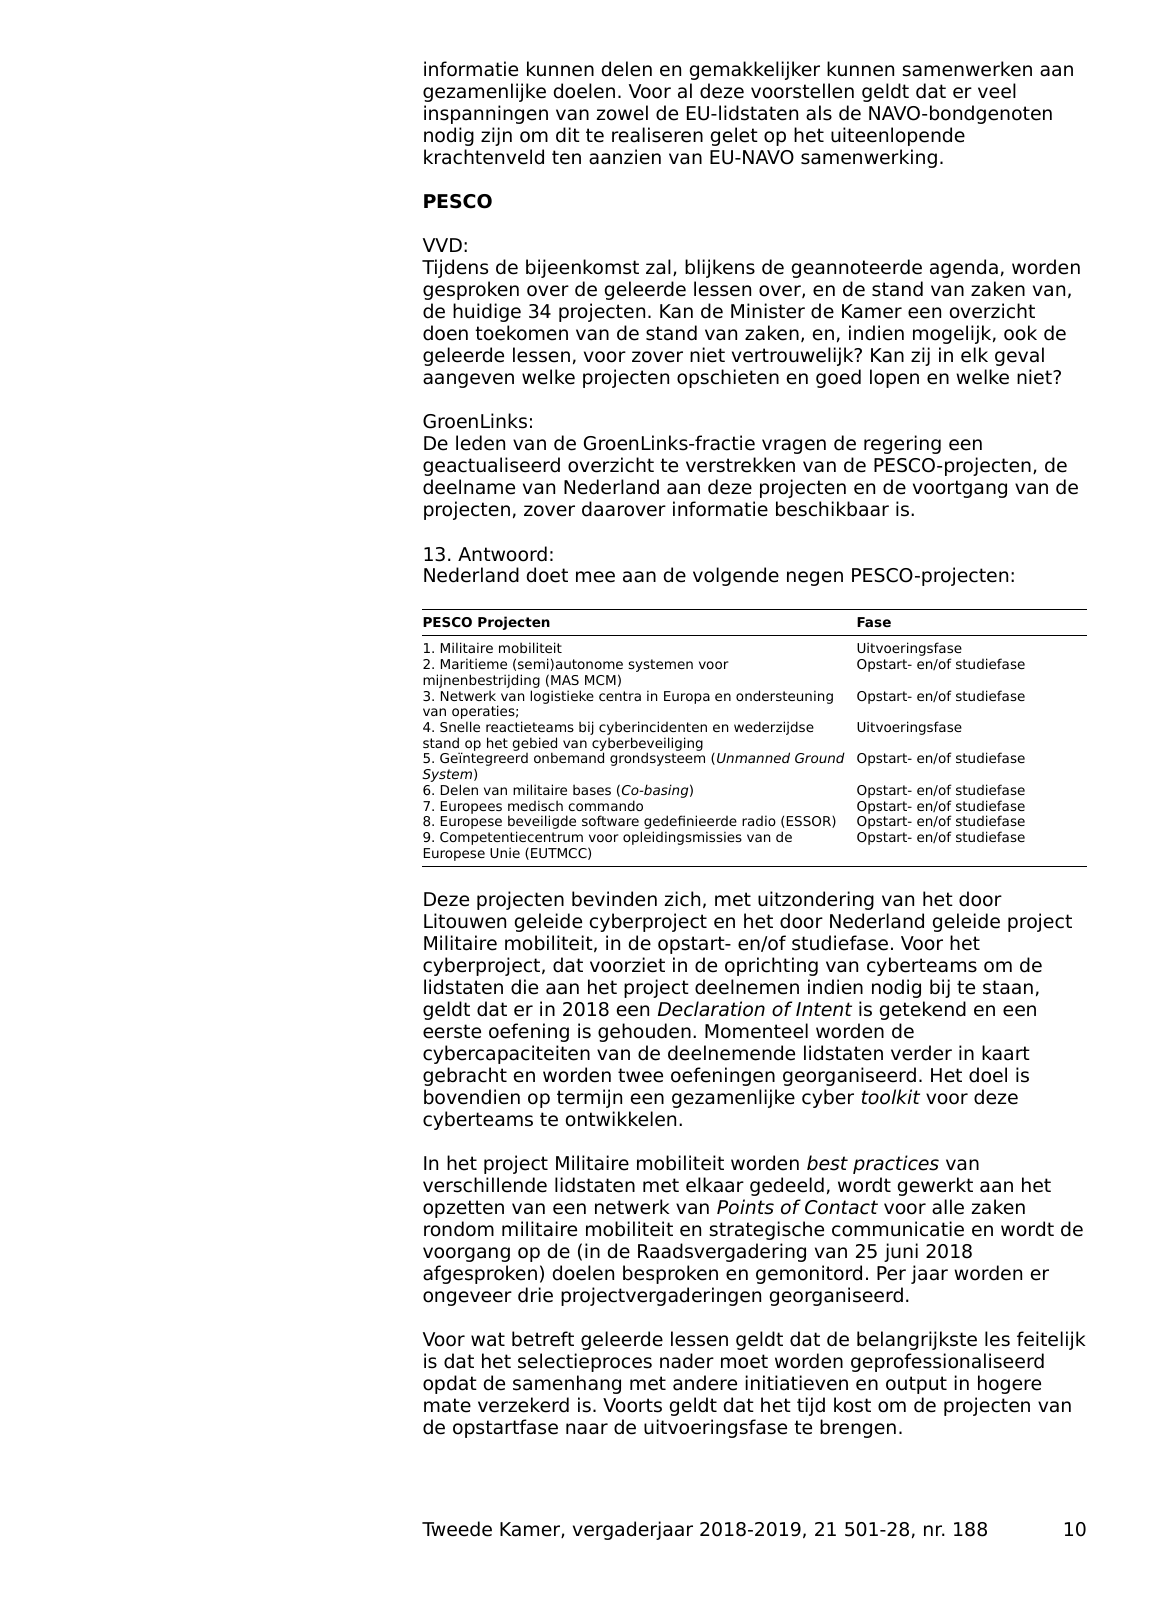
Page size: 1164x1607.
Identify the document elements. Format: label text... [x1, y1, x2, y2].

text Nederland doet mee aan de volgende negen PESCO-projecten: [422, 565, 1087, 587]
text informatie kunnen delen en gemakkelijker kunnen samenwerken aan gezamenlijke doelen. Voor al deze voorstellen geldt dat er veel inspanningen van zowel de EU-lidstaten als de NAVO-bondgenoten nodig zijn om dit te realiseren gelet op het uiteenlopende krachtenveld ten aanzien van EU-NAVO samenwerking. [422, 59, 1087, 169]
table_header PESCO Projecten [422, 610, 850, 635]
subtitle PESCO [422, 191, 1087, 213]
text Deze projecten bevinden zich, met uitzondering van het door Litouwen geleide cyberproject en het door Nederland geleide project Militaire mobiliteit, in de opstart- en/of studiefase. Voor het cyberproject, dat voorziet in de oprichting van cyberteams om de lidstaten die aan het project deelnemen indien nodig bij te staan, geldt dat er in 2018 een Declaration of Intent is getekend en een eerste oefening is gehouden. Momenteel worden de cybercapaciteiten van de deelnemende lidstaten verder in kaart gebracht en worden twee oefeningen georganiseerd. Het doel is bovendien op termijn een gezamenlijke cyber toolkit voor deze cyberteams te ontwikkelen. [422, 889, 1087, 1131]
table_cell Opstart- en/of studiefase [850, 657, 1087, 688]
table_cell 3. Netwerk van logistieke centra in Europa en ondersteuning van operaties; [422, 688, 850, 720]
table_cell Uitvoeringsfase [850, 720, 1087, 751]
table_cell 9. Competentiecentrum voor opleidingsmissies van de Europese Unie (EUTMCC) [422, 830, 850, 866]
table_cell Opstart- en/of studiefase [850, 783, 1087, 798]
text Tijdens de bijeenkomst zal, blijkens de geannoteerde agenda, worden gesproken over de geleerde lessen over, en de stand van zaken van, de huidige 34 projecten. Kan de Minister de Kamer een overzicht doen toekomen van de stand van zaken, en, indien mogelijk, ook de geleerde lessen, voor zover niet vertrouwelijk? Kan zij in elk geval aangeven welke projecten opschieten en goed lopen en welke niet? [422, 257, 1087, 389]
table_cell Opstart- en/of studiefase [850, 799, 1087, 814]
text 13. Antwoord: [422, 543, 1087, 565]
text GroenLinks: [422, 411, 1087, 433]
table_cell Opstart- en/of studiefase [850, 751, 1087, 783]
table_cell 1. Militaire mobiliteit [422, 636, 850, 657]
table_cell Opstart- en/of studiefase [850, 830, 1087, 866]
table_cell 2. Maritieme (semi)autonome systemen voor mijnenbestrijding (MAS MCM) [422, 657, 850, 688]
text In het project Militaire mobiliteit worden best practices van verschillende lidstaten met elkaar gedeeld, wordt gewerkt aan het opzetten van een netwerk van Points of Contact voor alle zaken rondom militaire mobiliteit en strategische communicatie en wordt de voorgang op de (in de Raadsvergadering van 25 juni 2018 afgesproken) doelen besproken en gemonitord. Per jaar worden er ongeveer drie projectvergaderingen georganiseerd. [422, 1153, 1087, 1307]
table_cell 5. Geïntegreerd onbemand grondsysteem (Unmanned Ground System) [422, 751, 850, 783]
table_cell Opstart- en/of studiefase [850, 814, 1087, 830]
table_header Fase [850, 610, 1087, 635]
table_cell Opstart- en/of studiefase [850, 688, 1087, 720]
text De leden van de GroenLinks-fractie vragen de regering een geactualiseerd overzicht te verstrekken van de PESCO-projecten, de deelname van Nederland aan deze projecten en de voortgang van de projecten, zover daarover informatie beschikbaar is. [422, 433, 1087, 521]
table_cell Uitvoeringsfase [850, 636, 1087, 657]
table_cell 6. Delen van militaire bases (Co-basing) [422, 783, 850, 798]
text VVD: [422, 235, 1087, 257]
table_cell 4. Snelle reactieteams bij cyberincidenten en wederzijdse stand op het gebied van cyberbeveiliging [422, 720, 850, 751]
table_cell 8. Europese beveiligde software gedefinieerde radio (ESSOR) [422, 814, 850, 830]
text Voor wat betreft geleerde lessen geldt dat de belangrijkste les feitelijk is dat het selectieproces nader moet worden geprofessionaliseerd opdat de samenhang met andere initiatieven en output in hogere mate verzekerd is. Voorts geldt dat het tijd kost om de projecten van de opstartfase naar de uitvoeringsfase te brengen. [422, 1329, 1087, 1439]
table_cell 7. Europees medisch commando [422, 799, 850, 814]
